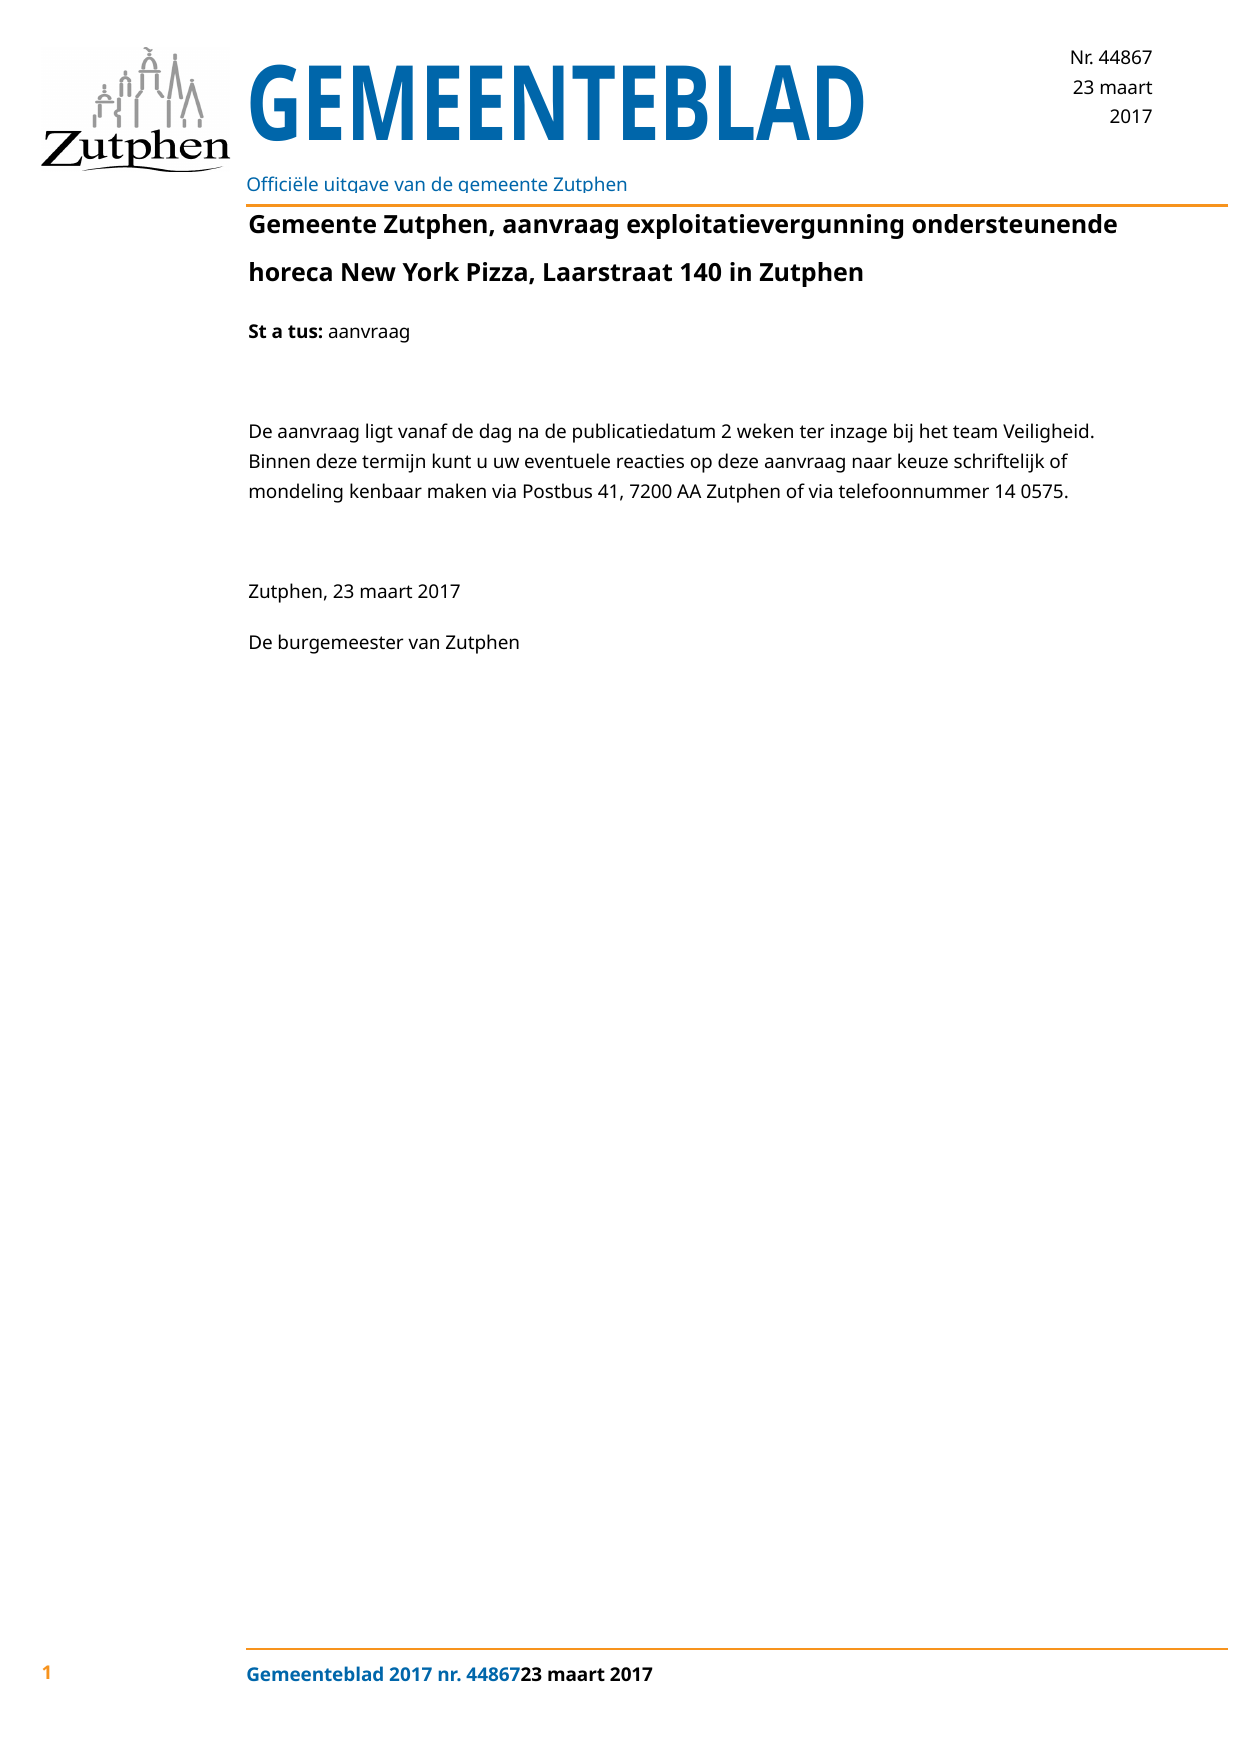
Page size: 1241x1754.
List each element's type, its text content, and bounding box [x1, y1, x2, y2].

text Gemeente Zutphen, aanvraag exploitatievergunning ondersteunende horeca New York Pizza, Laarstraat 140 in Zutphen [248, 207, 1152, 288]
text De aanvraag ligt vanaf de dag na de publicatiedatum 2 weken ter inzage bij het team Veiligheid. Binnen deze termijn kunt u uw eventuele reacties op deze aanvraag naar keuze schriftelijk of mondeling kenbaar maken via Postbus 41, 7200 AA Zutphen of via telefoonnummer 14 0575. [248, 419, 1152, 504]
text De burgemeester van Zutphen [248, 629, 1152, 655]
text St a tus: aanvraag [248, 318, 1152, 344]
picture [41, 47, 231, 172]
text Zutphen, 23 maart 2017 [248, 579, 1152, 604]
